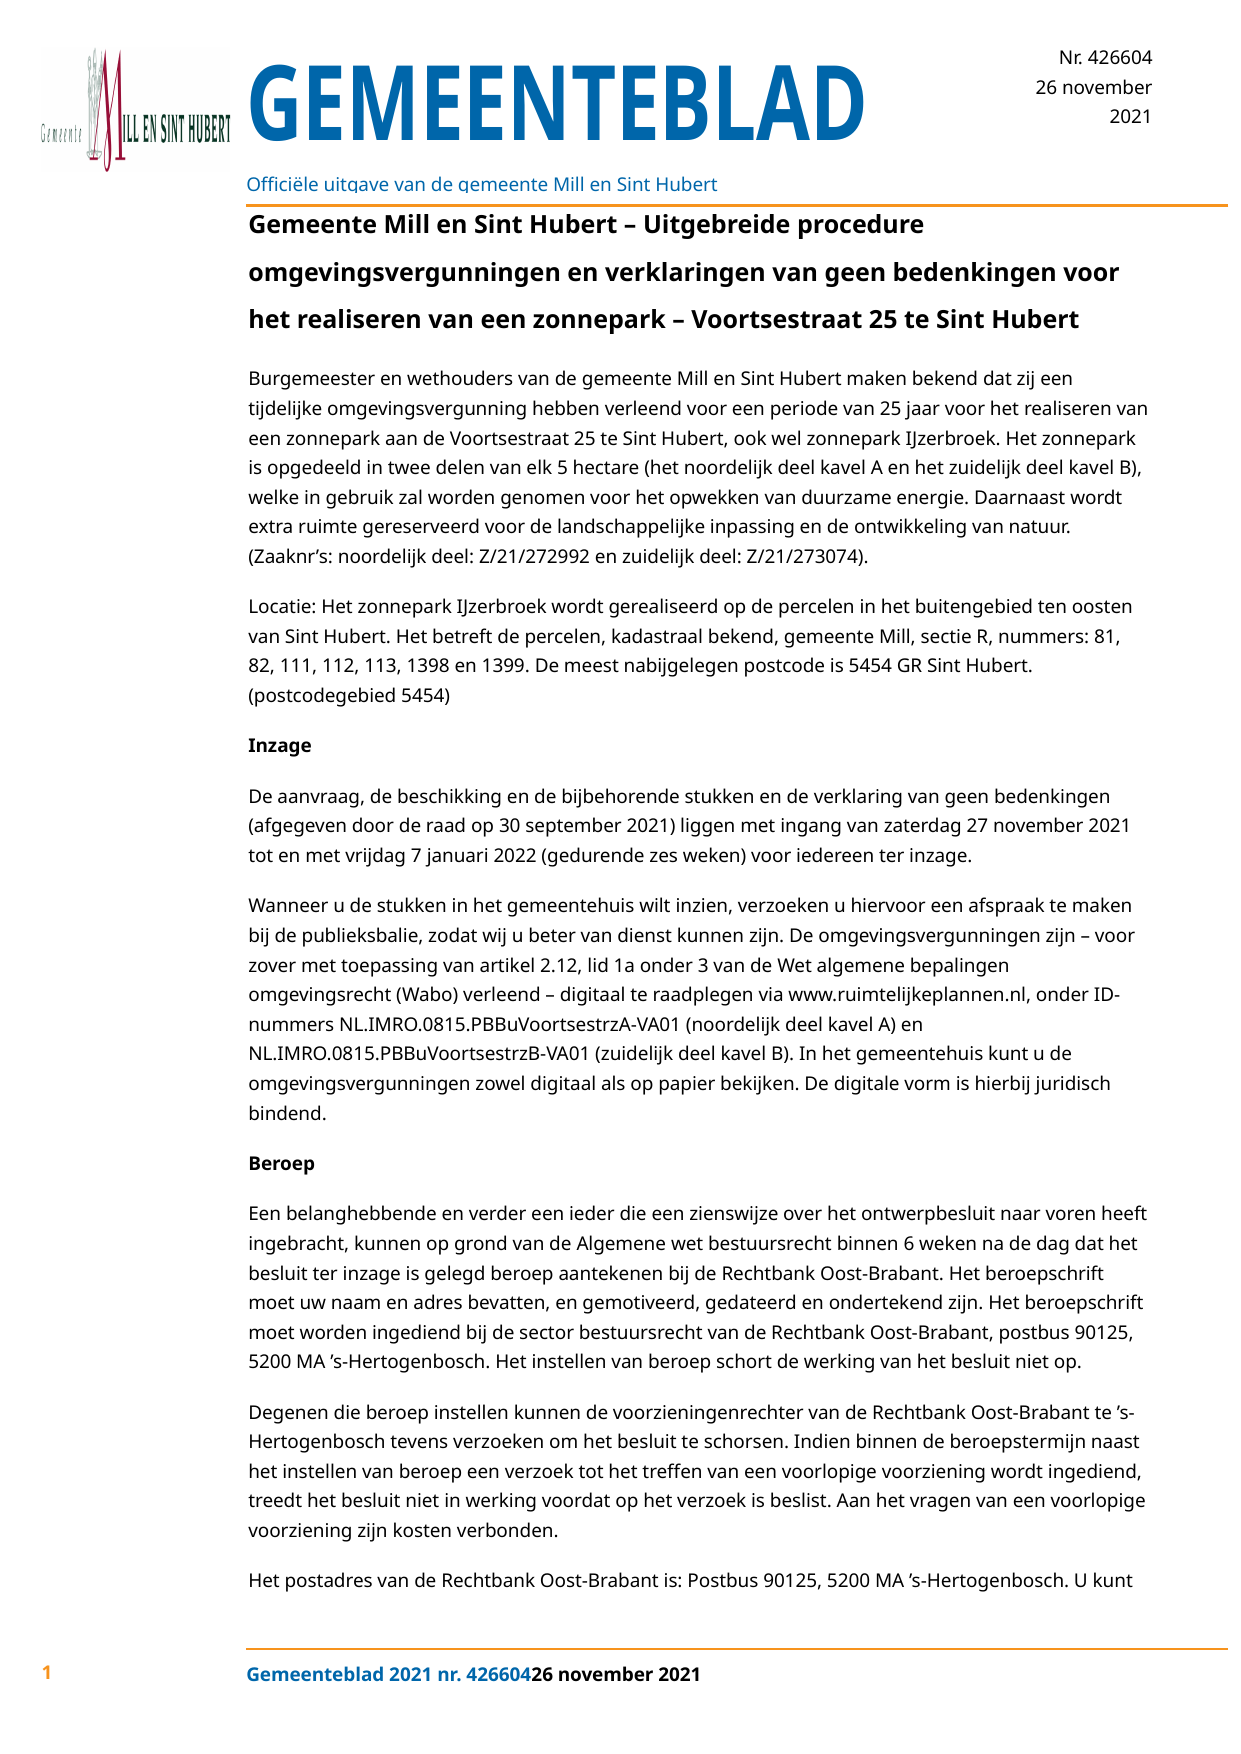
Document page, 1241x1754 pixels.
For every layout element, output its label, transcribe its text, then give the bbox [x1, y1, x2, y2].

picture [41, 47, 231, 172]
text De aanvraag, de beschikking en de bijbehorende stukken en de verklaring van geen bedenkingen (afgegeven door de raad op 30 september 2021) liggen met ingang van zaterdag 27 november 2021 tot en met vrijdag 7 januari 2022 (gedurende zes weken) voor iedereen ter inzage. [248, 783, 1152, 868]
text Inzage [248, 733, 1152, 758]
text Degenen die beroep instellen kunnen de voorzieningenrechter van de Rechtbank Oost-Brabant te ’s-Hertogenbosch tevens verzoeken om het besluit te schorsen. Indien binnen de beroepstermijn naast het instellen van beroep een verzoek tot het treffen van een voorlopige voorziening wordt ingediend, treedt het besluit niet in werking voordat op het verzoek is beslist. Aan het vragen van een voorlopige voorziening zijn kosten verbonden. [248, 1399, 1152, 1543]
text Burgemeester en wethouders van de gemeente Mill en Sint Hubert maken bekend dat zij een tijdelijke omgevingsvergunning hebben verleend voor een periode van 25 jaar voor het realiseren van een zonnepark aan de Voortsestraat 25 te Sint Hubert, ook wel zonnepark IJzerbroek. Het zonnepark is opgedeeld in twee delen van elk 5 hectare (het noordelijk deel kavel A en het zuidelijk deel kavel B), welke in gebruik zal worden genomen voor het opwekken van duurzame energie. Daarnaast wordt extra ruimte gereserveerd voor de landschappelijke inpassing en de ontwikkeling van natuur. (Zaaknr’s: noordelijk deel: Z/21/272992 en zuidelijk deel: Z/21/273074). [248, 366, 1152, 569]
text Locatie: Het zonnepark IJzerbroek wordt gerealiseerd op de percelen in het buitengebied ten oosten van Sint Hubert. Het betreft de percelen, kadastraal bekend, gemeente Mill, sectie R, nummers: 81, 82, 111, 112, 113, 1398 en 1399. De meest nabijgelegen postcode is 5454 GR Sint Hubert. (postcodegebied 5454) [248, 593, 1152, 708]
text Wanneer u de stukken in het gemeentehuis wilt inzien, verzoeken u hiervoor een afspraak te maken bij de publieksbalie, zodat wij u beter van dienst kunnen zijn. De omgevingsvergunningen zijn – voor zover met toepassing van artikel 2.12, lid 1a onder 3 van de Wet algemene bepalingen omgevingsrecht (Wabo) verleend – digitaal te raadplegen via www.ruimtelijkeplannen.nl, onder ID-nummers NL.IMRO.0815.PBBuVoortsestrzA-VA01 (noordelijk deel kavel A) en NL.IMRO.0815.PBBuVoortsestrzB-VA01 (zuidelijk deel kavel B). In het gemeentehuis kunt u de omgevingsvergunningen zowel digitaal als op papier bekijken. De digitale vorm is hierbij juridisch bindend. [248, 893, 1152, 1125]
text Het postadres van de Rechtbank Oost-Brabant is: Postbus 90125, 5200 MA ’s-Hertogenbosch. U kunt [248, 1568, 1152, 1593]
text Een belanghebbende en verder een ieder die een zienswijze over het ontwerpbesluit naar voren heeft ingebracht, kunnen op grond van de Algemene wet bestuursrecht binnen 6 weken na de dag dat het besluit ter inzage is gelegd beroep aantekenen bij de Rechtbank Oost-Brabant. Het beroepschrift moet uw naam en adres bevatten, en gemotiveerd, gedateerd en ondertekend zijn. Het beroepschrift moet worden ingediend bij de sector bestuursrecht van de Rechtbank Oost-Brabant, postbus 90125, 5200 MA ’s-Hertogenbosch. Het instellen van beroep schort de werking van het besluit niet op. [248, 1201, 1152, 1374]
text Beroep [248, 1150, 1152, 1176]
text Gemeente Mill en Sint Hubert – Uitgebreide procedure omgevingsvergunningen en verklaringen van geen bedenkingen voor het realiseren van een zonnepark – Voortsestraat 25 te Sint Hubert [248, 207, 1152, 336]
